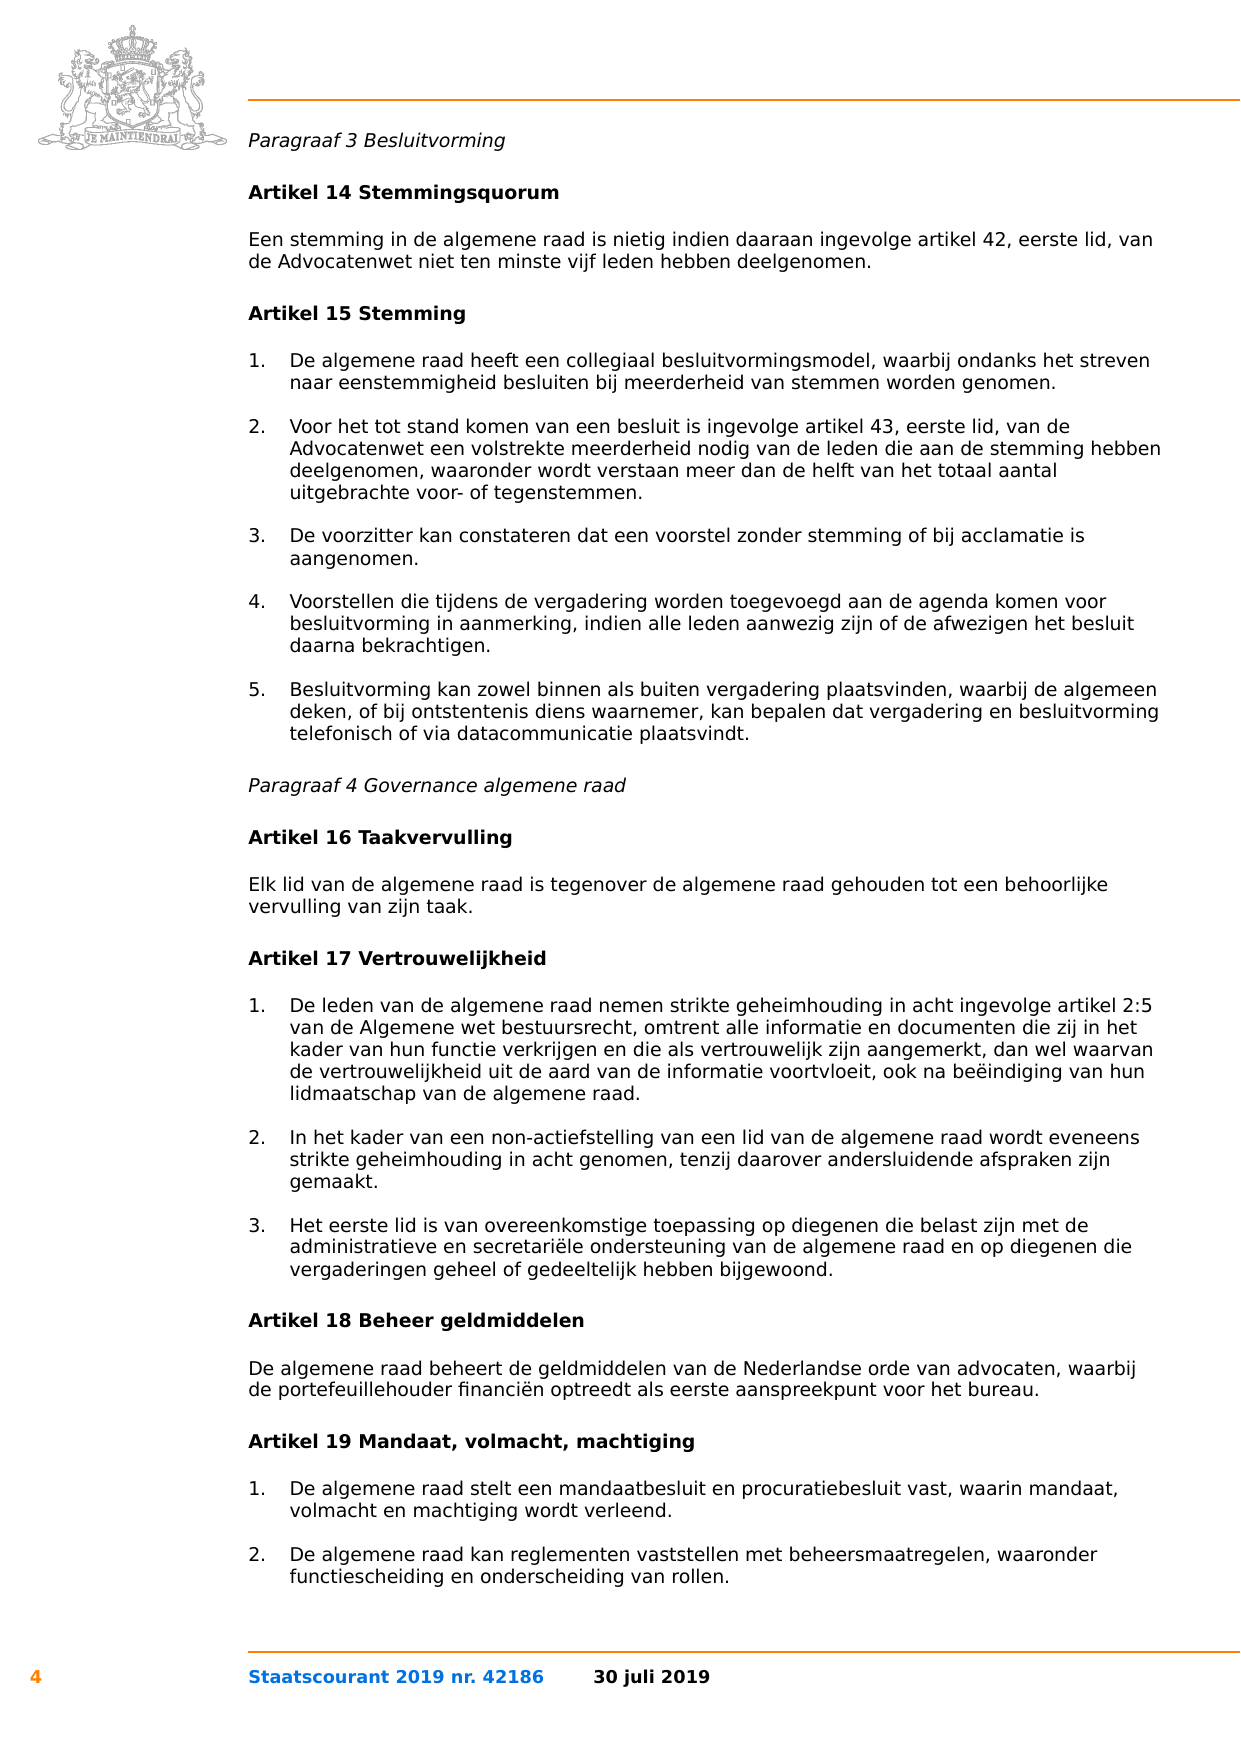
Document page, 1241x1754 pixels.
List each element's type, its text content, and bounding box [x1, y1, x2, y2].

subtitle Artikel 17 Vertrouwelijkheid [248, 948, 1163, 970]
subtitle Artikel 15 Stemming [248, 303, 1163, 325]
text 1. De algemene raad stelt een mandaatbesluit en procuratiebesluit vast, waarin mandaat, volmacht en machtiging wordt verleend. [248, 1478, 1163, 1522]
subtitle Artikel 14 Stemmingsquorum [248, 182, 1163, 204]
text Een stemming in de algemene raad is nietig indien daaraan ingevolge artikel 42, eerste lid, van de Advocatenwet niet ten minste vijf leden hebben deelgenomen. [248, 229, 1163, 273]
text 4. Voorstellen die tijdens de vergadering worden toegevoegd aan de agenda komen voor besluitvorming in aanmerking, indien alle leden aanwezig zijn of de afwezigen het besluit daarna bekrachtigen. [248, 591, 1163, 657]
subtitle Paragraaf 4 Governance algemene raad [248, 775, 1163, 797]
text 2. Voor het tot stand komen van een besluit is ingevolge artikel 43, eerste lid, van de Advocatenwet een volstrekte meerderheid nodig van de leden die aan de stemming hebben deelgenomen, waaronder wordt verstaan meer dan de helft van het totaal aantal uitgebrachte voor- of tegenstemmen. [248, 416, 1163, 503]
text 3. De voorzitter kan constateren dat een voorstel zonder stemming of bij acclamatie is aangenomen. [248, 525, 1163, 569]
subtitle Artikel 16 Taakvervulling [248, 827, 1163, 849]
subtitle Artikel 18 Beheer geldmiddelen [248, 1310, 1163, 1332]
text Elk lid van de algemene raad is tegenover de algemene raad gehouden tot een behoorlijke vervulling van zijn taak. [248, 874, 1163, 918]
text 1. De algemene raad heeft een collegiaal besluitvormingsmodel, waarbij ondanks het streven naar eenstemmigheid besluiten bij meerderheid van stemmen worden genomen. [248, 350, 1163, 394]
text 1. De leden van de algemene raad nemen strikte geheimhouding in acht ingevolge artikel 2:5 van de Algemene wet bestuursrecht, omtrent alle informatie en documenten die zij in het kader van hun functie verkrijgen en die als vertrouwelijk zijn aangemerkt, dan wel waarvan de vertrouwelijkheid uit de aard van de informatie voortvloeit, ook na beëindiging van hun lidmaatschap van de algemene raad. [248, 995, 1163, 1105]
subtitle Paragraaf 3 Besluitvorming [248, 130, 1163, 152]
picture [38, 25, 227, 150]
text 5. Besluitvorming kan zowel binnen als buiten vergadering plaatsvinden, waarbij de algemeen deken, of bij ontstentenis diens waarnemer, kan bepalen dat vergadering en besluitvorming telefonisch of via datacommunicatie plaatsvindt. [248, 679, 1163, 745]
text 2. De algemene raad kan reglementen vaststellen met beheersmaatregelen, waaronder functiescheiding en onderscheiding van rollen. [248, 1544, 1163, 1588]
text De algemene raad beheert de geldmiddelen van de Nederlandse orde van advocaten, waarbij de portefeuillehouder financiën optreedt als eerste aanspreekpunt voor het bureau. [248, 1357, 1163, 1401]
subtitle Artikel 19 Mandaat, volmacht, machtiging [248, 1431, 1163, 1453]
text 3. Het eerste lid is van overeenkomstige toepassing op diegenen die belast zijn met de administratieve en secretariële ondersteuning van de algemene raad en op diegenen die vergaderingen geheel of gedeeltelijk hebben bijgewoond. [248, 1214, 1163, 1280]
text 2. In het kader van een non-actiefstelling van een lid van de algemene raad wordt eveneens strikte geheimhouding in acht genomen, tenzij daarover andersluidende afspraken zijn gemaakt. [248, 1127, 1163, 1193]
